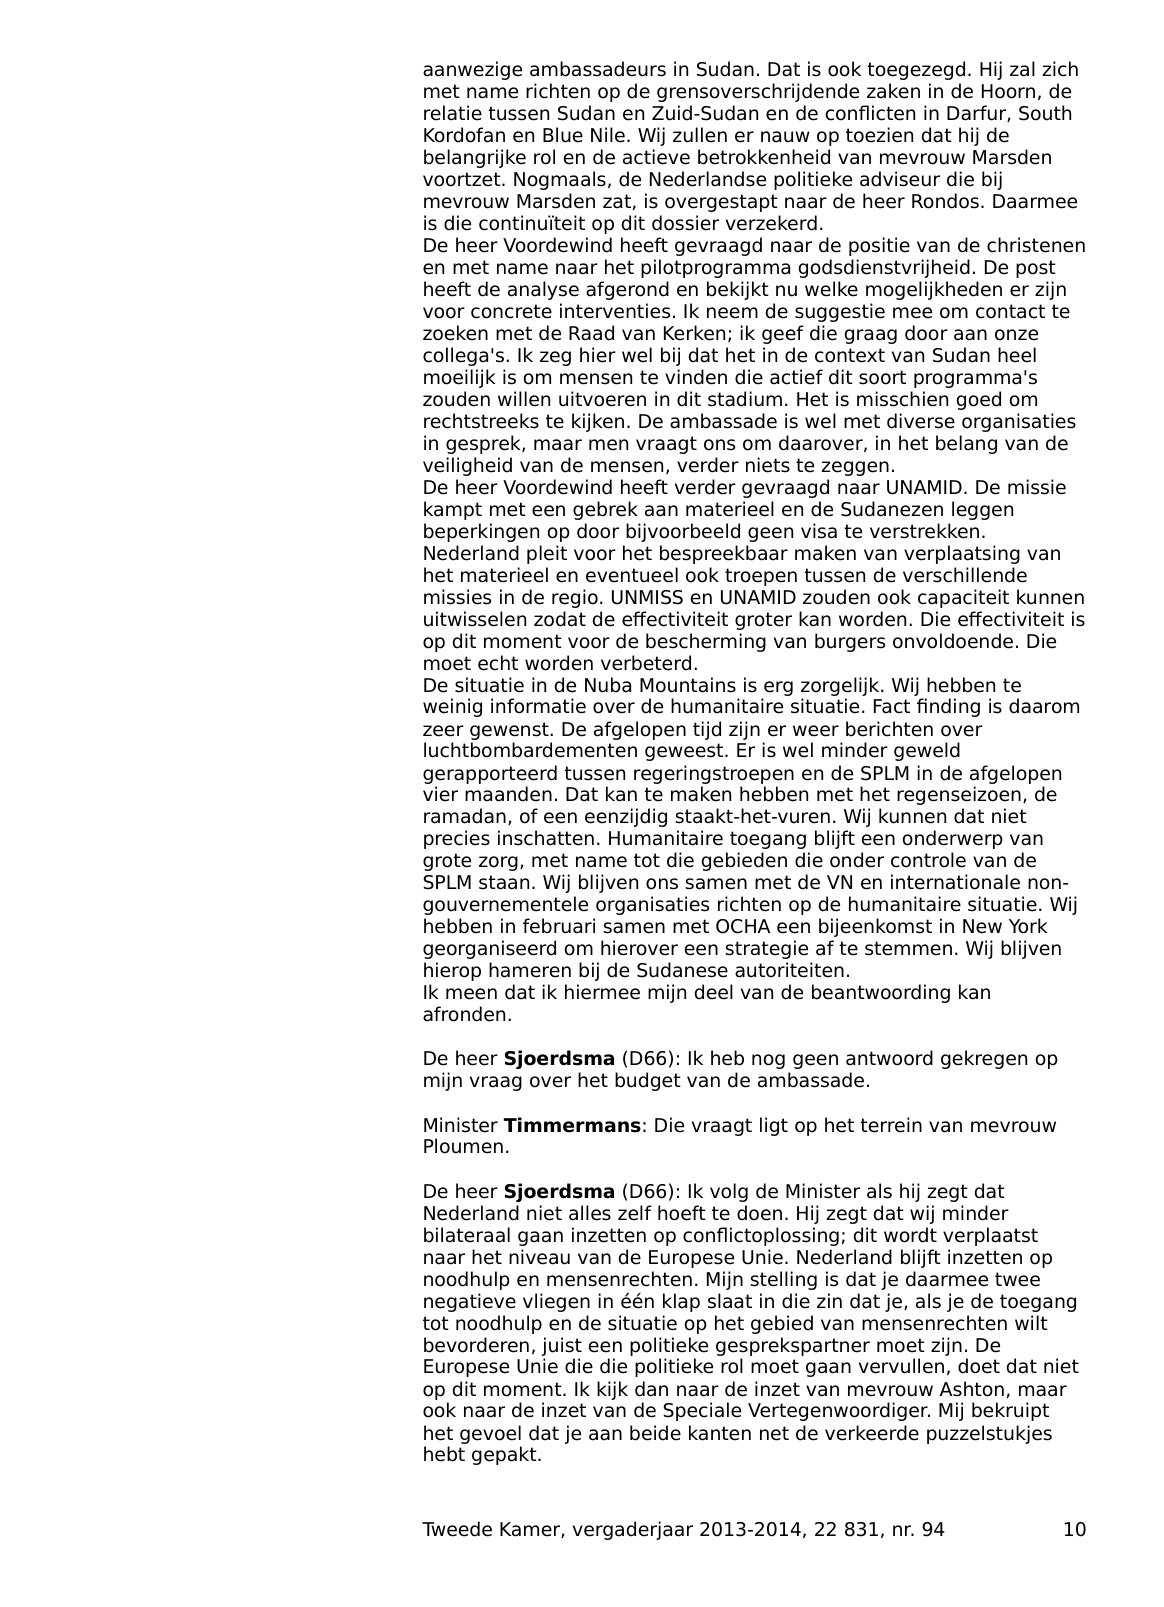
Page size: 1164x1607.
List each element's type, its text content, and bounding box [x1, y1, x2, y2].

text De situatie in de Nuba Mountains is erg zorgelijk. Wij hebben te weinig informatie over de humanitaire situatie. Fact finding is daarom zeer gewenst. De afgelopen tijd zijn er weer berichten over luchtbombardementen geweest. Er is wel minder geweld gerapporteerd tussen regeringstroepen en de SPLM in de afgelopen vier maanden. Dat kan te maken hebben met het regenseizoen, de ramadan, of een eenzijdig staakt-het-vuren. Wij kunnen dat niet precies inschatten. Humanitaire toegang blijft een onderwerp van grote zorg, met name tot die gebieden die onder controle van de SPLM staan. Wij blijven ons samen met de VN en internationale non-gouvernementele organisaties richten op de humanitaire situatie. Wij hebben in februari samen met OCHA een bijeenkomst in New York georganiseerd om hierover een strategie af te stemmen. Wij blijven hierop hameren bij de Sudanese autoriteiten. [422, 674, 1087, 982]
text De heer Voordewind heeft gevraagd naar de positie van de christenen en met name naar het pilotprogramma godsdienstvrijheid. De post heeft de analyse afgerond en bekijkt nu welke mogelijkheden er zijn voor concrete interventies. Ik neem de suggestie mee om contact te zoeken met de Raad van Kerken; ik geef die graag door aan onze collega's. Ik zeg hier wel bij dat het in de context van Sudan heel moeilijk is om mensen te vinden die actief dit soort programma's zouden willen uitvoeren in dit stadium. Het is misschien goed om rechtstreeks te kijken. De ambassade is wel met diverse organisaties in gesprek, maar men vraagt ons om daarover, in het belang van de veiligheid van de mensen, verder niets te zeggen. [422, 235, 1087, 477]
text aanwezige ambassadeurs in Sudan. Dat is ook toegezegd. Hij zal zich met name richten op de grensoverschrijdende zaken in de Hoorn, de relatie tussen Sudan en Zuid-Sudan en de conflicten in Darfur, South Kordofan en Blue Nile. Wij zullen er nauw op toezien dat hij de belangrijke rol en de actieve betrokkenheid van mevrouw Marsden voortzet. Nogmaals, de Nederlandse politieke adviseur die bij mevrouw Marsden zat, is overgestapt naar de heer Rondos. Daarmee is die continuïteit op dit dossier verzekerd. [422, 59, 1087, 235]
text De heer Sjoerdsma (D66): Ik volg de Minister als hij zegt dat Nederland niet alles zelf hoeft te doen. Hij zegt dat wij minder bilateraal gaan inzetten op conflictoplossing; dit wordt verplaatst naar het niveau van de Europese Unie. Nederland blijft inzetten op noodhulp en mensenrechten. Mijn stelling is dat je daarmee twee negatieve vliegen in één klap slaat in die zin dat je, als je de toegang tot noodhulp en de situatie op het gebied van mensenrechten wilt bevorderen, juist een politieke gesprekspartner moet zijn. De Europese Unie die die politieke rol moet gaan vervullen, doet dat niet op dit moment. Ik kijk dan naar de inzet van mevrouw Ashton, maar ook naar de inzet van de Speciale Vertegenwoordiger. Mij bekruipt het gevoel dat je aan beide kanten net de verkeerde puzzelstukjes hebt gepakt. [422, 1181, 1087, 1466]
text De heer Sjoerdsma (D66): Ik heb nog geen antwoord gekregen op mijn vraag over het budget van de ambassade. [422, 1048, 1087, 1092]
text De heer Voordewind heeft verder gevraagd naar UNAMID. De missie kampt met een gebrek aan materieel en de Sudanezen leggen beperkingen op door bijvoorbeeld geen visa te verstrekken. Nederland pleit voor het bespreekbaar maken van verplaatsing van het materieel en eventueel ook troepen tussen de verschillende missies in de regio. UNMISS en UNAMID zouden ook capaciteit kunnen uitwisselen zodat de effectiviteit groter kan worden. Die effectiviteit is op dit moment voor de bescherming van burgers onvoldoende. Die moet echt worden verbeterd. [422, 477, 1087, 674]
text Minister Timmermans: Die vraagt ligt op het terrein van mevrouw Ploumen. [422, 1114, 1087, 1158]
text Ik meen dat ik hiermee mijn deel van de beantwoording kan afronden. [422, 982, 1087, 1026]
